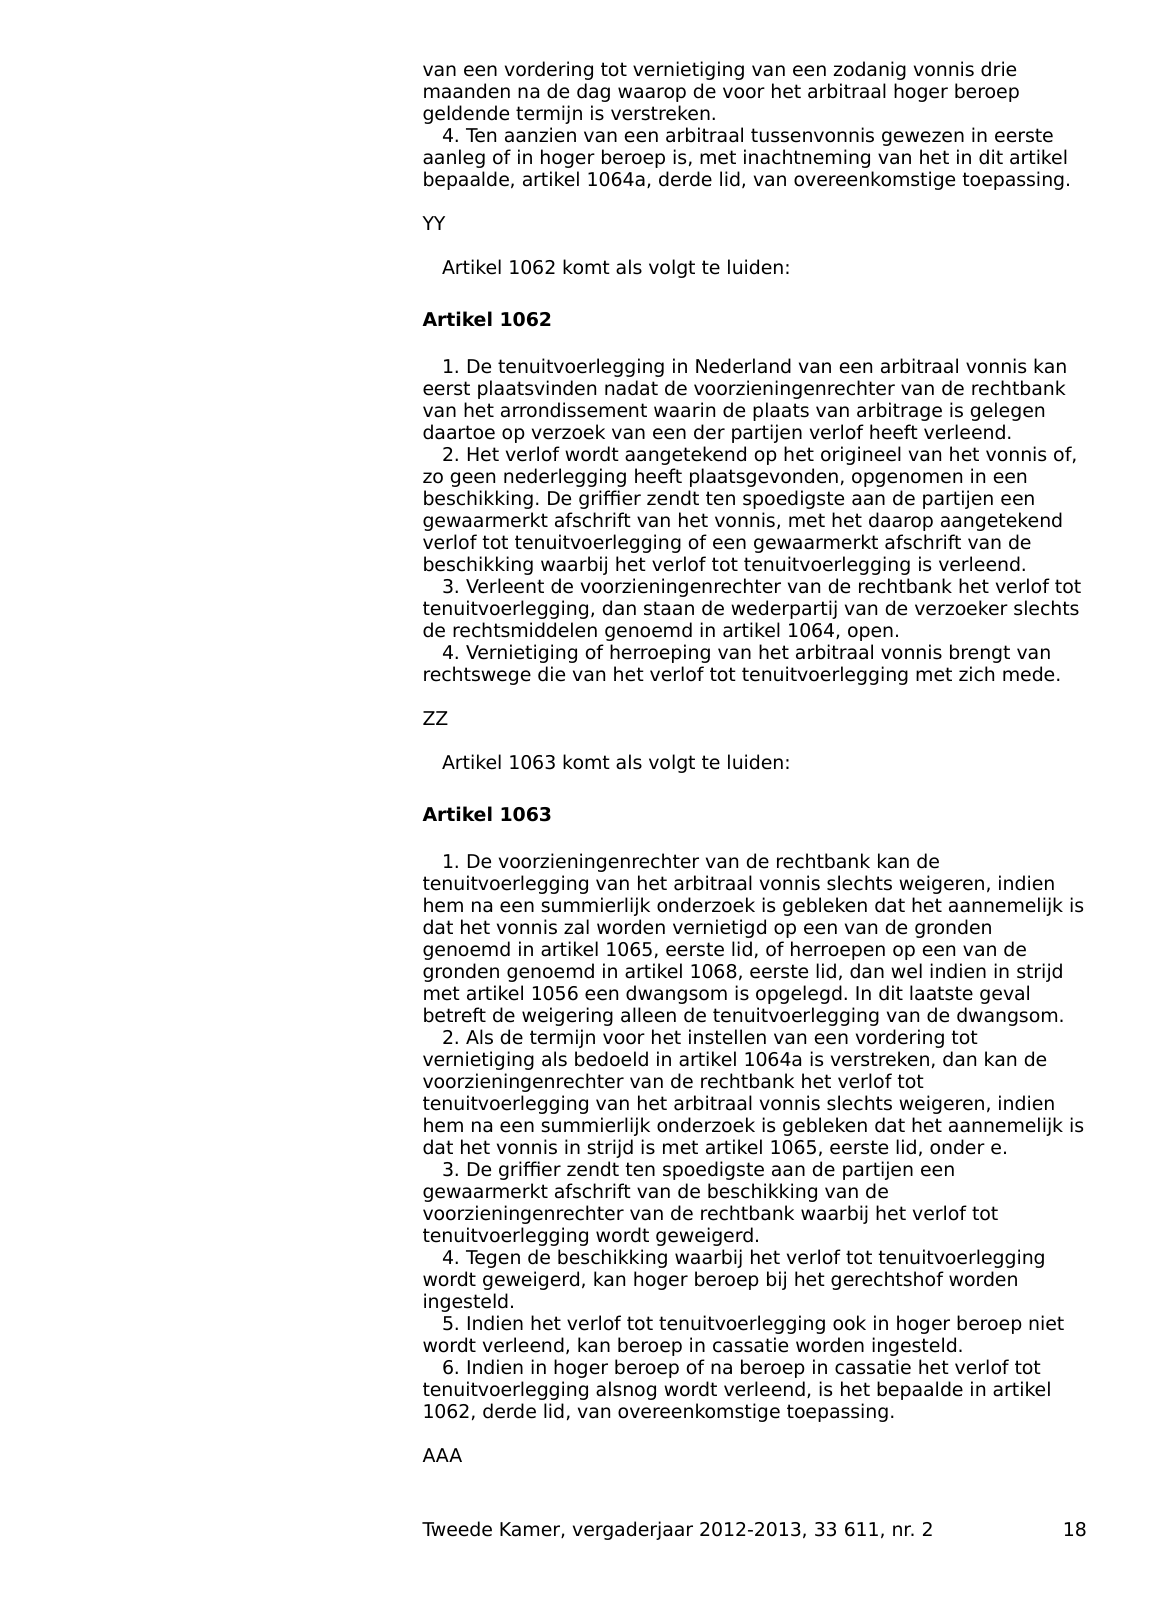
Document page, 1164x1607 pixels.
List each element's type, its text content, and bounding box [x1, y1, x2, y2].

subtitle Artikel 1063 [422, 804, 1087, 826]
text 2. Als de termijn voor het instellen van een vordering tot vernietiging als bedoeld in artikel 1064a is verstreken, dan kan de voorzieningenrechter van de rechtbank het verlof tot tenuitvoerlegging van het arbitraal vonnis slechts weigeren, indien hem na een summierlijk onderzoek is gebleken dat het aannemelijk is dat het vonnis in strijd is met artikel 1065, eerste lid, onder e. [422, 1027, 1087, 1159]
text 4. Tegen de beschikking waarbij het verlof tot tenuitvoerlegging wordt geweigerd, kan hoger beroep bij het gerechtshof worden ingesteld. [422, 1247, 1087, 1313]
text Artikel 1063 komt als volgt te luiden: [422, 752, 1087, 774]
text 4. Ten aanzien van een arbitraal tussenvonnis gewezen in eerste aanleg of in hoger beroep is, met inachtneming van het in dit artikel bepaalde, artikel 1064a, derde lid, van overeenkomstige toepassing. [422, 125, 1087, 191]
text 4. Vernietiging of herroeping van het arbitraal vonnis brengt van rechtswege die van het verlof tot tenuitvoerlegging met zich mede. [422, 642, 1087, 686]
text 1. De tenuitvoerlegging in Nederland van een arbitraal vonnis kan eerst plaatsvinden nadat de voorzieningenrechter van de rechtbank van het arrondissement waarin de plaats van arbitrage is gelegen daartoe op verzoek van een der partijen verlof heeft verleend. [422, 356, 1087, 444]
text 2. Het verlof wordt aangetekend op het origineel van het vonnis of, zo geen nederlegging heeft plaatsgevonden, opgenomen in een beschikking. De griffier zendt ten spoedigste aan de partijen een gewaarmerkt afschrift van het vonnis, met het daarop aangetekend verlof tot tenuitvoerlegging of een gewaarmerkt afschrift van de beschikking waarbij het verlof tot tenuitvoerlegging is verleend. [422, 444, 1087, 576]
text van een vordering tot vernietiging van een zodanig vonnis drie maanden na de dag waarop de voor het arbitraal hoger beroep geldende termijn is verstreken. [422, 59, 1087, 125]
text YY [422, 213, 1087, 235]
text 1. De voorzieningenrechter van de rechtbank kan de tenuitvoerlegging van het arbitraal vonnis slechts weigeren, indien hem na een summierlijk onderzoek is gebleken dat het aannemelijk is dat het vonnis zal worden vernietigd op een van de gronden genoemd in artikel 1065, eerste lid, of herroepen op een van de gronden genoemd in artikel 1068, eerste lid, dan wel indien in strijd met artikel 1056 een dwangsom is opgelegd. In dit laatste geval betreft de weigering alleen de tenuitvoerlegging van de dwangsom. [422, 851, 1087, 1027]
text Artikel 1062 komt als volgt te luiden: [422, 257, 1087, 279]
text 5. Indien het verlof tot tenuitvoerlegging ook in hoger beroep niet wordt verleend, kan beroep in cassatie worden ingesteld. [422, 1313, 1087, 1357]
text 6. Indien in hoger beroep of na beroep in cassatie het verlof tot tenuitvoerlegging alsnog wordt verleend, is het bepaalde in artikel 1062, derde lid, van overeenkomstige toepassing. [422, 1357, 1087, 1423]
subtitle Artikel 1062 [422, 309, 1087, 331]
text 3. De griffier zendt ten spoedigste aan de partijen een gewaarmerkt afschrift van de beschikking van de voorzieningenrechter van de rechtbank waarbij het verlof tot tenuitvoerlegging wordt geweigerd. [422, 1159, 1087, 1247]
text AAA [422, 1445, 1087, 1467]
text 3. Verleent de voorzieningenrechter van de rechtbank het verlof tot tenuitvoerlegging, dan staan de wederpartij van de verzoeker slechts de rechtsmiddelen genoemd in artikel 1064, open. [422, 576, 1087, 642]
text ZZ [422, 708, 1087, 730]
